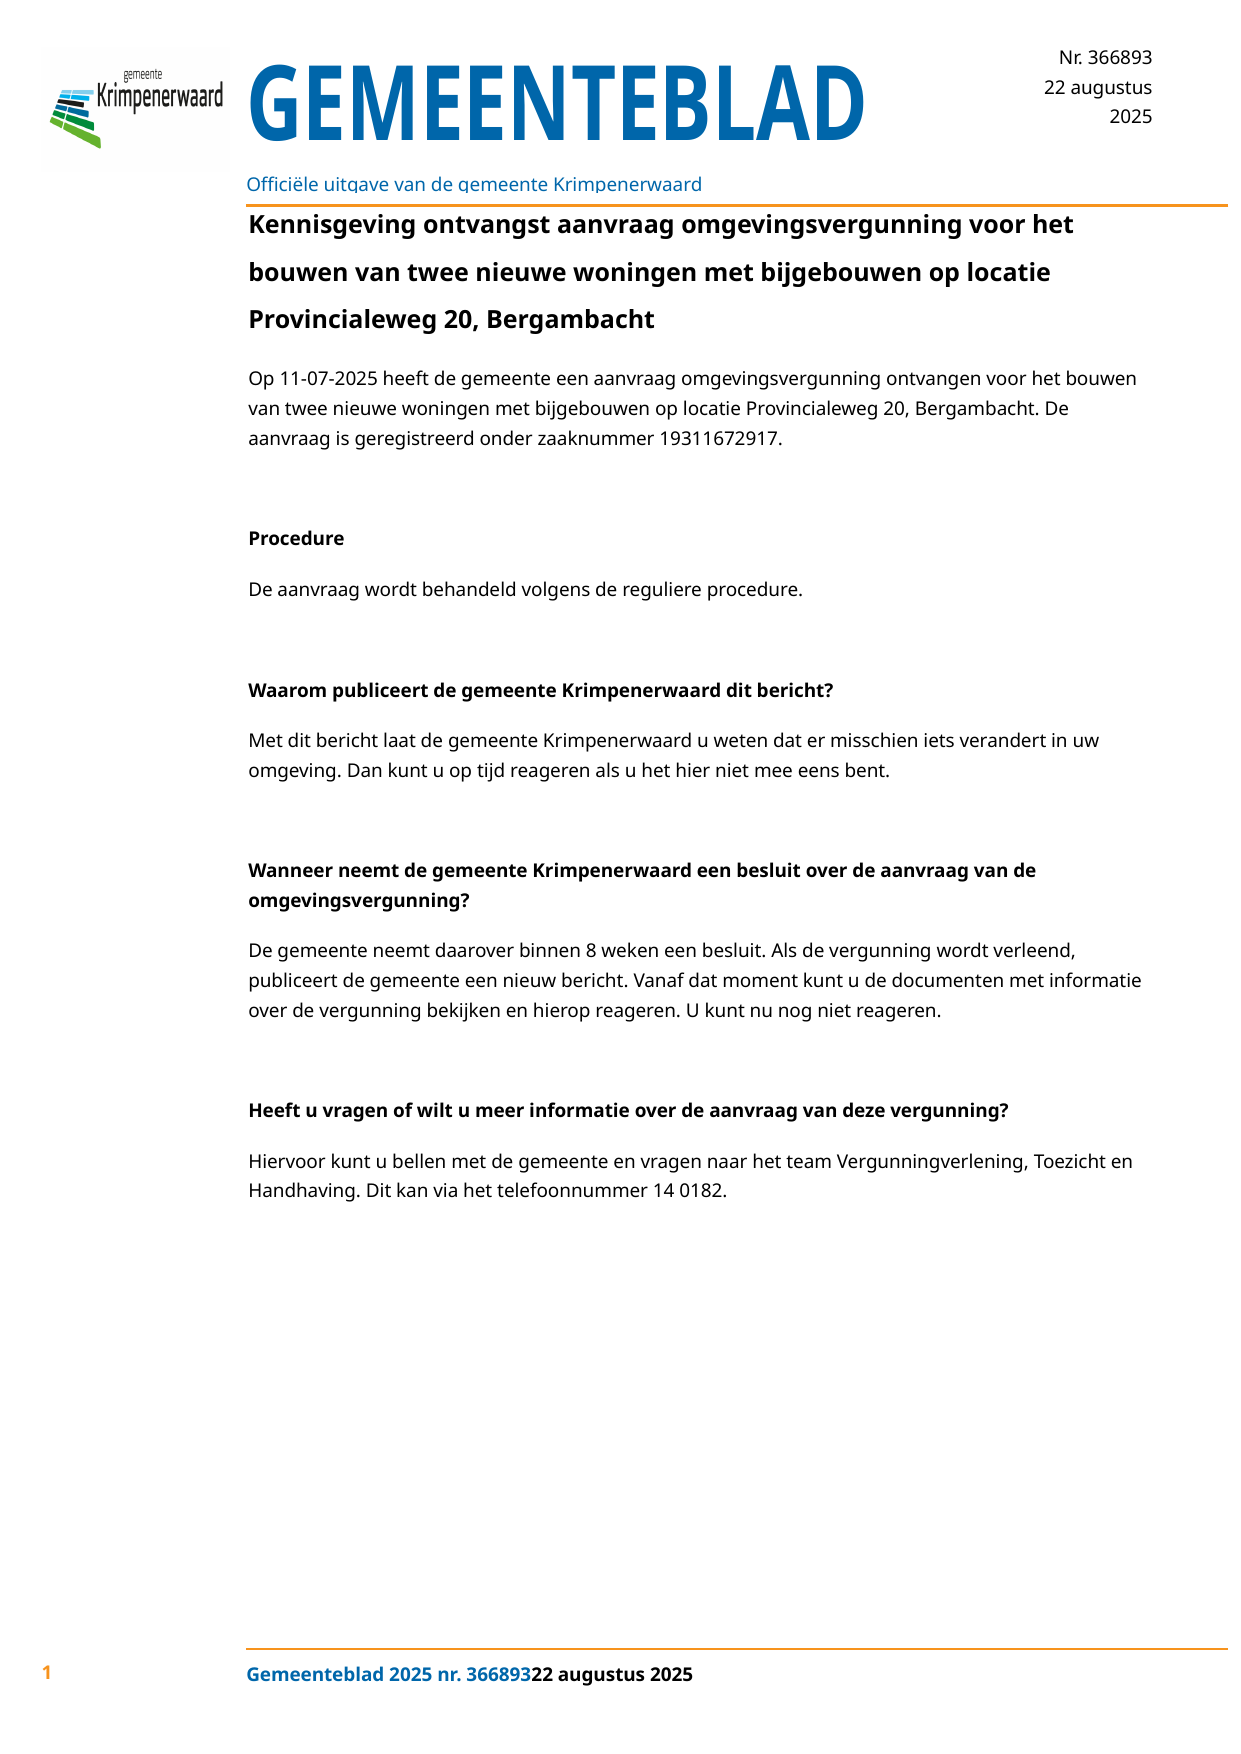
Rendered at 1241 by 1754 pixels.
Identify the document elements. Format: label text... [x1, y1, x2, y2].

text Heeft u vragen of wilt u meer informatie over de aanvraag van deze vergunning? [248, 1098, 1152, 1123]
text Kennisgeving ontvangst aanvraag omgevingsvergunning voor het bouwen van twee nieuwe woningen met bijgebouwen op locatie Provincialeweg 20, Bergambacht [248, 207, 1152, 336]
text Op 11-07-2025 heeft de gemeente een aanvraag omgevingsvergunning ontvangen voor het bouwen van twee nieuwe woningen met bijgebouwen op locatie Provincialeweg 20, Bergambacht. De aanvraag is geregistreerd onder zaaknummer 19311672917. [248, 366, 1152, 450]
text De aanvraag wordt behandeld volgens de reguliere procedure. [248, 576, 1152, 602]
text Wanneer neemt de gemeente Krimpenerwaard een besluit over de aanvraag van de omgevingsvergunning? [248, 858, 1152, 913]
text De gemeente neemt daarover binnen 8 weken een besluit. Als de vergunning wordt verleend, publiceert de gemeente een nieuw bericht. Vanaf dat moment kunt u de documenten met informatie over de vergunning bekijken en hierop reageren. U kunt nu nog niet reageren. [248, 938, 1152, 1022]
text Procedure [248, 526, 1152, 551]
text Met dit bericht laat de gemeente Krimpenerwaard u weten dat er misschien iets verandert in uw omgeving. Dan kunt u op tijd reageren als u het hier niet mee eens bent. [248, 727, 1152, 782]
text Hiervoor kunt u bellen met de gemeente en vragen naar het team Vergunningverlening, Toezicht en Handhaving. Dit kan via het telefoonnummer 14 0182. [248, 1148, 1152, 1203]
picture [41, 47, 231, 172]
text Waarom publiceert de gemeente Krimpenerwaard dit bericht? [248, 677, 1152, 702]
